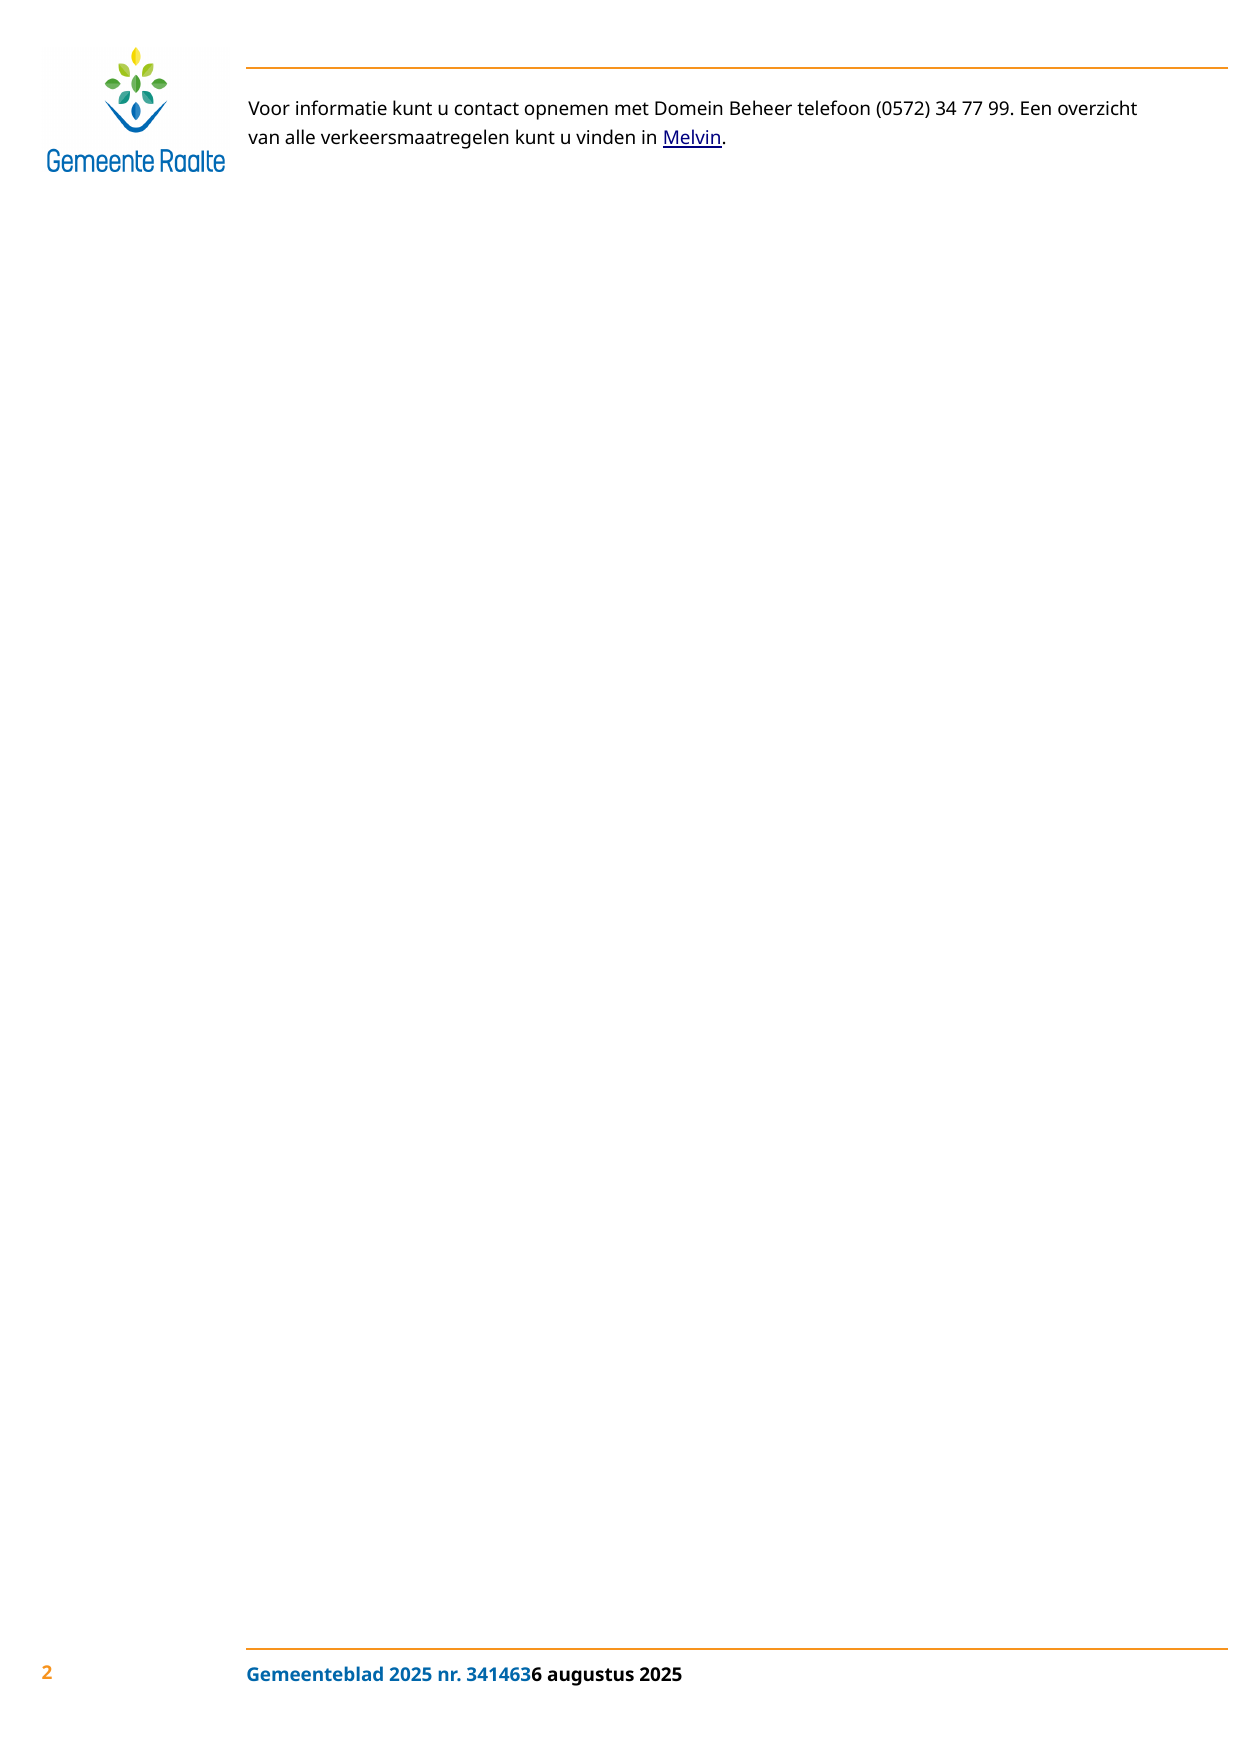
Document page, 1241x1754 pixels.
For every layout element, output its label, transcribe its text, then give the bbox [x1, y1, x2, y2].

picture [41, 47, 231, 172]
text Voor informatie kunt u contact opnemen met Domein Beheer telefoon (0572) 34 77 99. Een overzicht van alle verkeersmaatregelen kunt u vinden in Melvin. [248, 95, 1152, 150]
